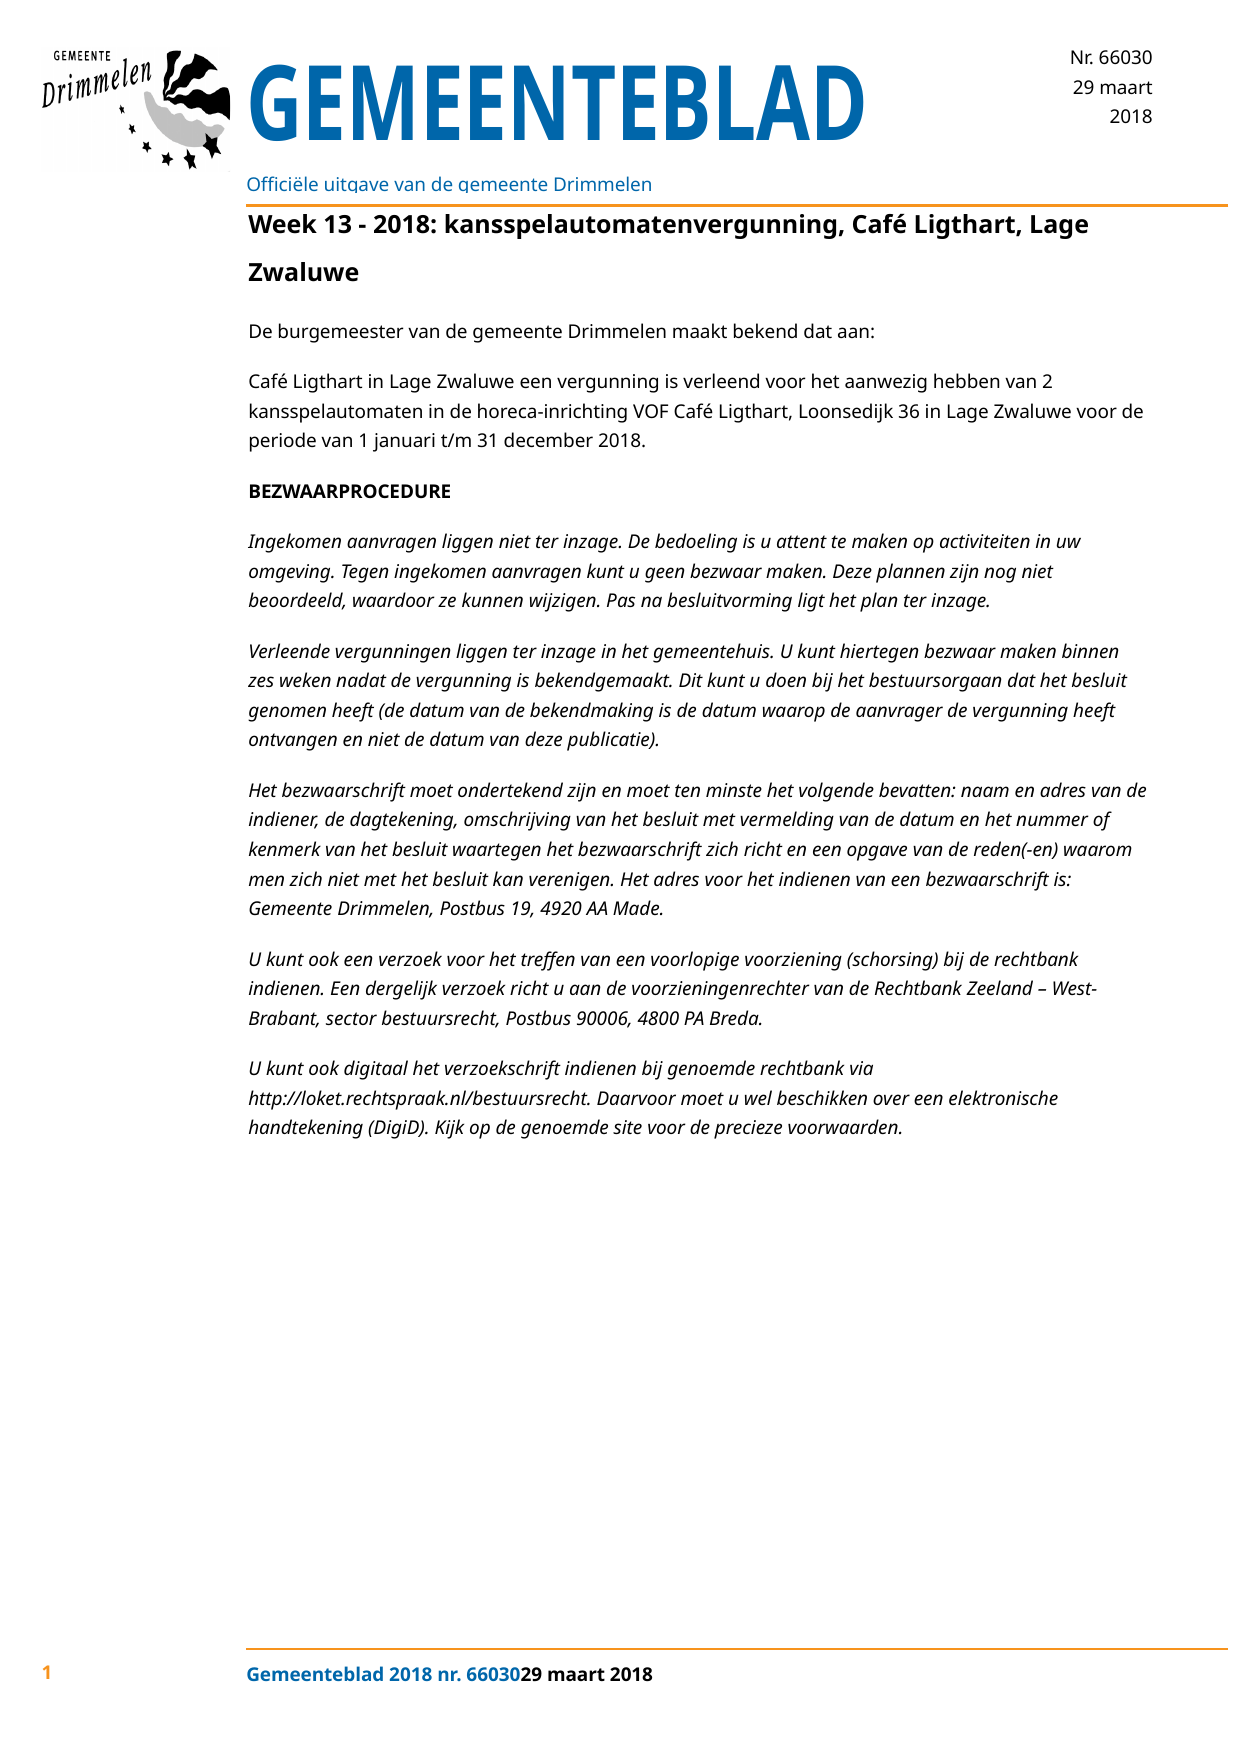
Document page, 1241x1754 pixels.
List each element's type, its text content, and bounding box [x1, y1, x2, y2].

text Ingekomen aanvragen liggen niet ter inzage. De bedoeling is u attent te maken op activiteiten in uw omgeving. Tegen ingekomen aanvragen kunt u geen bezwaar maken. Deze plannen zijn nog niet beoordeeld, waardoor ze kunnen wijzigen. Pas na besluitvorming ligt het plan ter inzage. [248, 528, 1152, 613]
text Week 13 - 2018: kansspelautomatenvergunning, Café Ligthart, Lage Zwaluwe [248, 207, 1152, 288]
text U kunt ook een verzoek voor het treffen van een voorlopige voorziening (schorsing) bij de rechtbank indienen. Een dergelijk verzoek richt u aan de voorzieningenrechter van de Rechtbank Zeeland – West-Brabant, sector bestuursrecht, Postbus 90006, 4800 PA Breda. [248, 946, 1152, 1031]
picture [41, 47, 231, 172]
text De burgemeester van de gemeente Drimmelen maakt bekend dat aan: [248, 318, 1152, 344]
text Verleende vergunningen liggen ter inzage in het gemeentehuis. U kunt hiertegen bezwaar maken binnen zes weken nadat de vergunning is bekendgemaakt. Dit kunt u doen bij het bestuursorgaan dat het besluit genomen heeft (de datum van de bekendmaking is de datum waarop de aanvrager de vergunning heeft ontvangen en niet de datum van deze publicatie). [248, 638, 1152, 752]
text U kunt ook digitaal het verzoekschrift indienen bij genoemde rechtbank via http://loket.rechtspraak.nl/bestuursrecht. Daarvoor moet u wel beschikken over een elektronische handtekening (DigiD). Kijk op de genoemde site voor de precieze voorwaarden. [248, 1055, 1152, 1140]
text Het bezwaarschrift moet ondertekend zijn en moet ten minste het volgende bevatten: naam en adres van de indiener, de dagtekening, omschrijving van het besluit met vermelding van de datum en het nummer of kenmerk van het besluit waartegen het bezwaarschrift zich richt en een opgave van de reden(-en) waarom men zich niet met het besluit kan verenigen. Het adres voor het indienen van een bezwaarschrift is: Gemeente Drimmelen, Postbus 19, 4920 AA Made. [248, 777, 1152, 921]
text Café Ligthart in Lage Zwaluwe een vergunning is verleend voor het aanwezig hebben van 2 kansspelautomaten in de horeca-inrichting VOF Café Ligthart, Loonsedijk 36 in Lage Zwaluwe voor de periode van 1 januari t/m 31 december 2018. [248, 368, 1152, 453]
text BEZWAARPROCEDURE [248, 478, 1152, 504]
